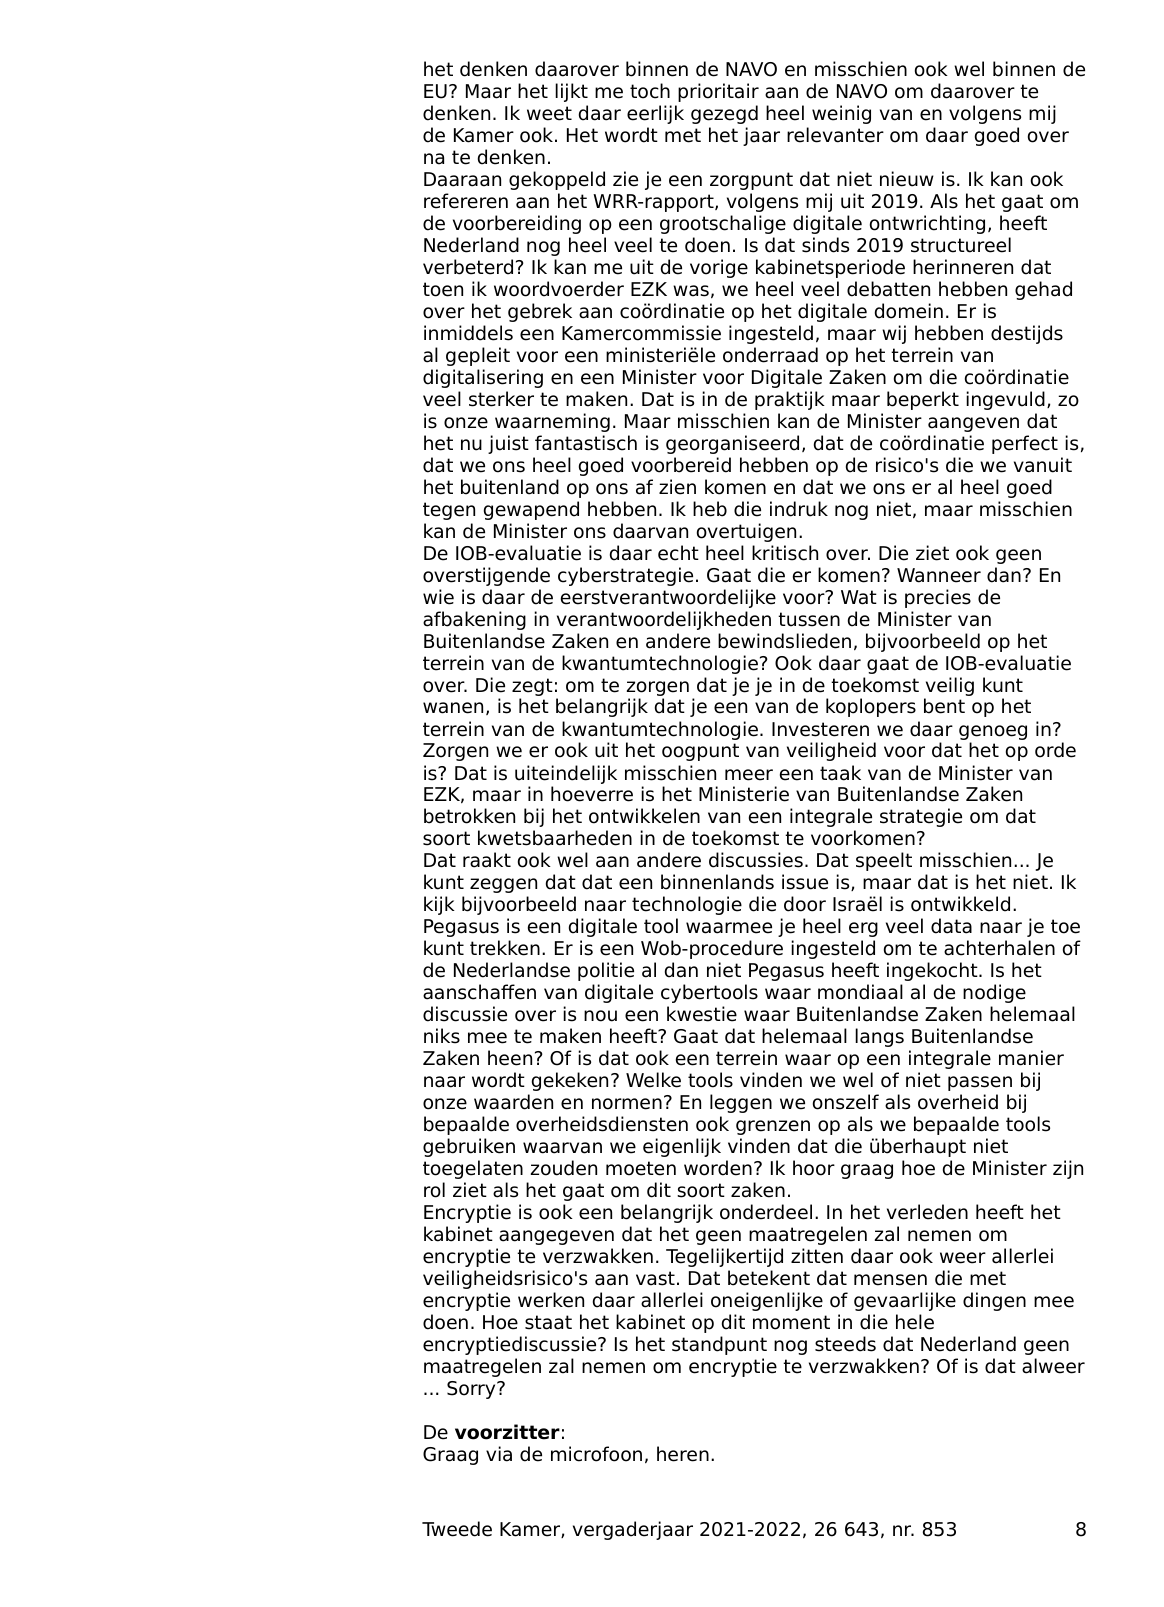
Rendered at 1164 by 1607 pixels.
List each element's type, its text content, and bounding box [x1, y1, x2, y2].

text Dat raakt ook wel aan andere discussies. Dat speelt misschien... Je kunt zeggen dat dat een binnenlands issue is, maar dat is het niet. Ik kijk bijvoorbeeld naar technologie die door Israël is ontwikkeld. Pegasus is een digitale tool waarmee je heel erg veel data naar je toe kunt trekken. Er is een Wob-procedure ingesteld om te achterhalen of de Nederlandse politie al dan niet Pegasus heeft ingekocht. Is het aanschaffen van digitale cybertools waar mondiaal al de nodige discussie over is nou een kwestie waar Buitenlandse Zaken helemaal niks mee te maken heeft? Gaat dat helemaal langs Buitenlandse Zaken heen? Of is dat ook een terrein waar op een integrale manier naar wordt gekeken? Welke tools vinden we wel of niet passen bij onze waarden en normen? En leggen we onszelf als overheid bij bepaalde overheidsdiensten ook grenzen op als we bepaalde tools gebruiken waarvan we eigenlijk vinden dat die überhaupt niet toegelaten zouden moeten worden? Ik hoor graag hoe de Minister zijn rol ziet als het gaat om dit soort zaken. [422, 850, 1087, 1202]
text Encryptie is ook een belangrijk onderdeel. In het verleden heeft het kabinet aangegeven dat het geen maatregelen zal nemen om encryptie te verzwakken. Tegelijkertijd zitten daar ook weer allerlei veiligheidsrisico's aan vast. Dat betekent dat mensen die met encryptie werken daar allerlei oneigenlijke of gevaarlijke dingen mee doen. Hoe staat het kabinet op dit moment in die hele encryptiediscussie? Is het standpunt nog steeds dat Nederland geen maatregelen zal nemen om encryptie te verzwakken? Of is dat alweer ... Sorry? [422, 1202, 1087, 1400]
text Graag via de microfoon, heren. [422, 1444, 1087, 1466]
text De voorzitter: [422, 1422, 1087, 1444]
text Daaraan gekoppeld zie je een zorgpunt dat niet nieuw is. Ik kan ook refereren aan het WRR-rapport, volgens mij uit 2019. Als het gaat om de voorbereiding op een grootschalige digitale ontwrichting, heeft Nederland nog heel veel te doen. Is dat sinds 2019 structureel verbeterd? Ik kan me uit de vorige kabinetsperiode herinneren dat toen ik woordvoerder EZK was, we heel veel debatten hebben gehad over het gebrek aan coördinatie op het digitale domein. Er is inmiddels een Kamercommissie ingesteld, maar wij hebben destijds al gepleit voor een ministeriële onderraad op het terrein van digitalisering en een Minister voor Digitale Zaken om die coördinatie veel sterker te maken. Dat is in de praktijk maar beperkt ingevuld, zo is onze waarneming. Maar misschien kan de Minister aangeven dat het nu juist fantastisch is georganiseerd, dat de coördinatie perfect is, dat we ons heel goed voorbereid hebben op de risico's die we vanuit het buitenland op ons af zien komen en dat we ons er al heel goed tegen gewapend hebben. Ik heb die indruk nog niet, maar misschien kan de Minister ons daarvan overtuigen. [422, 169, 1087, 543]
text het denken daarover binnen de NAVO en misschien ook wel binnen de EU? Maar het lijkt me toch prioritair aan de NAVO om daarover te denken. Ik weet daar eerlijk gezegd heel weinig van en volgens mij de Kamer ook. Het wordt met het jaar relevanter om daar goed over na te denken. [422, 59, 1087, 169]
text De IOB-evaluatie is daar echt heel kritisch over. Die ziet ook geen overstijgende cyberstrategie. Gaat die er komen? Wanneer dan? En wie is daar de eerstverantwoordelijke voor? Wat is precies de afbakening in verantwoordelijkheden tussen de Minister van Buitenlandse Zaken en andere bewindslieden, bijvoorbeeld op het terrein van de kwantumtechnologie? Ook daar gaat de IOB-evaluatie over. Die zegt: om te zorgen dat je je in de toekomst veilig kunt wanen, is het belangrijk dat je een van de koplopers bent op het terrein van de kwantumtechnologie. Investeren we daar genoeg in? Zorgen we er ook uit het oogpunt van veiligheid voor dat het op orde is? Dat is uiteindelijk misschien meer een taak van de Minister van EZK, maar in hoeverre is het Ministerie van Buitenlandse Zaken betrokken bij het ontwikkelen van een integrale strategie om dat soort kwetsbaarheden in de toekomst te voorkomen? [422, 543, 1087, 850]
